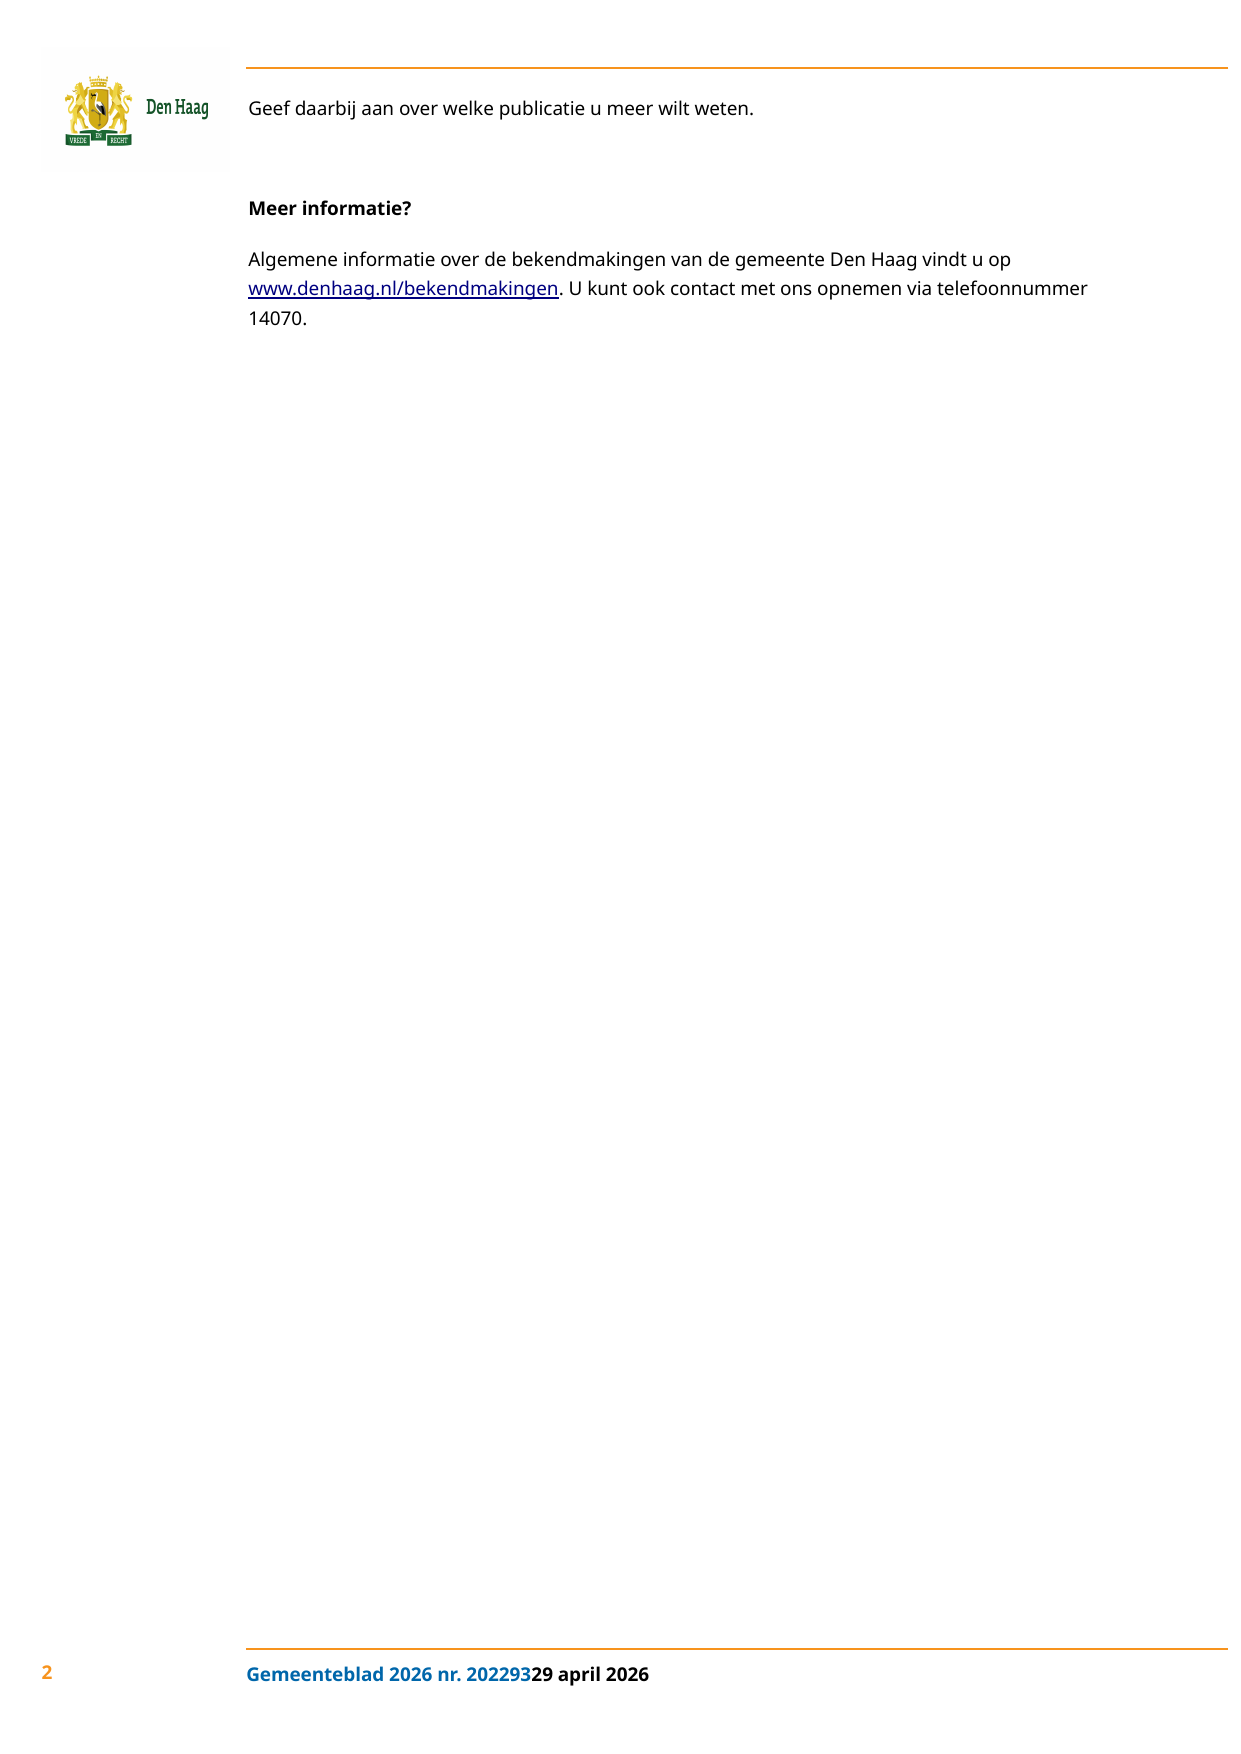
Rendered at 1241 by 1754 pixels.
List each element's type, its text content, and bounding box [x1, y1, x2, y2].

picture [41, 47, 231, 172]
text Algemene informatie over de bekendmakingen van de gemeente Den Haag vindt u op www.denhaag.nl/bekendmakingen. U kunt ook contact met ons opnemen via telefoonnummer 14070. [248, 246, 1152, 331]
text Meer informatie? [248, 196, 1152, 221]
text Geef daarbij aan over welke publicatie u meer wilt weten. [248, 95, 1152, 121]
